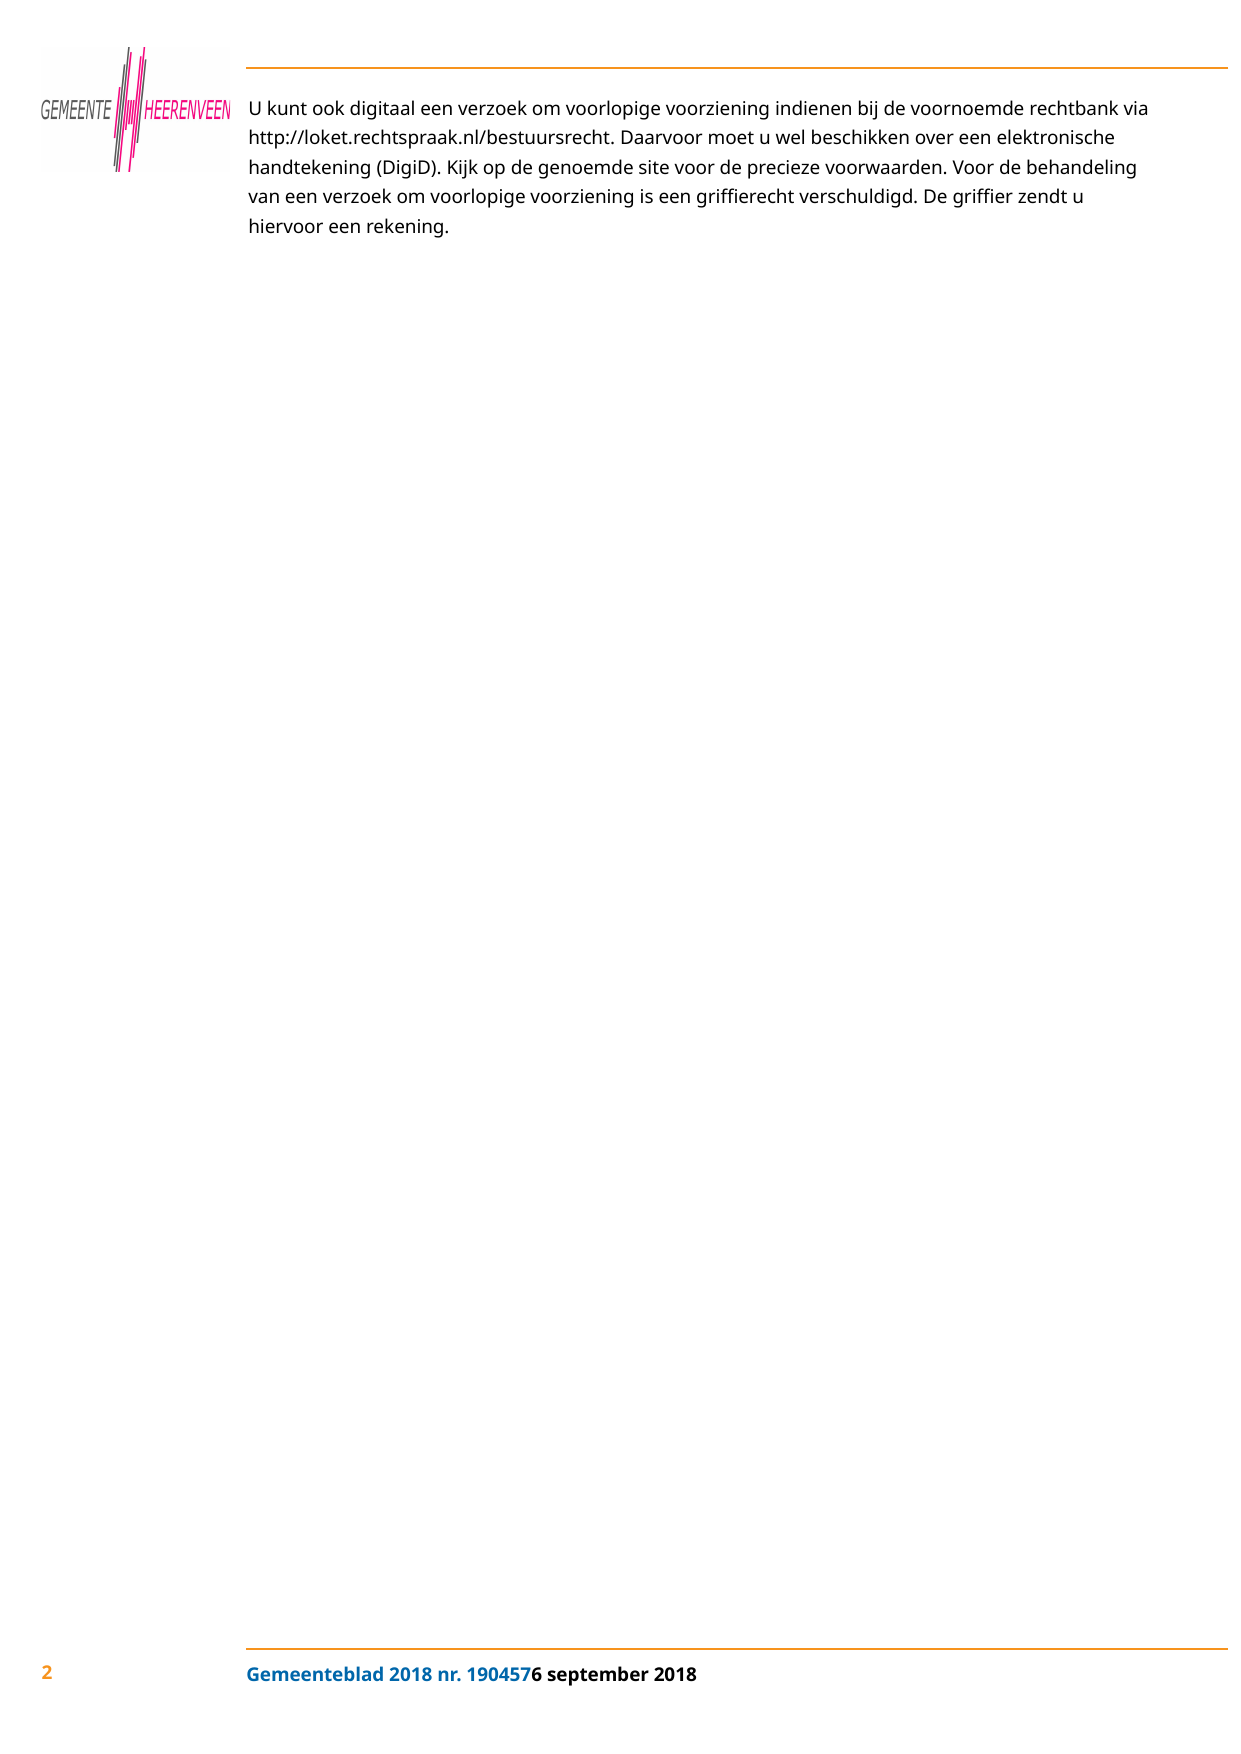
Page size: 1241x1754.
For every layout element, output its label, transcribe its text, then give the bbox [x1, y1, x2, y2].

text U kunt ook digitaal een verzoek om voorlopige voorziening indienen bij de voornoemde rechtbank via http://loket.rechtspraak.nl/bestuursrecht. Daarvoor moet u wel beschikken over een elektronische handtekening (DigiD). Kijk op de genoemde site voor de precieze voorwaarden. Voor de behandeling van een verzoek om voorlopige voorziening is een griffierecht verschuldigd. De griffier zendt u hiervoor een rekening. [248, 95, 1152, 239]
picture [41, 47, 231, 172]
